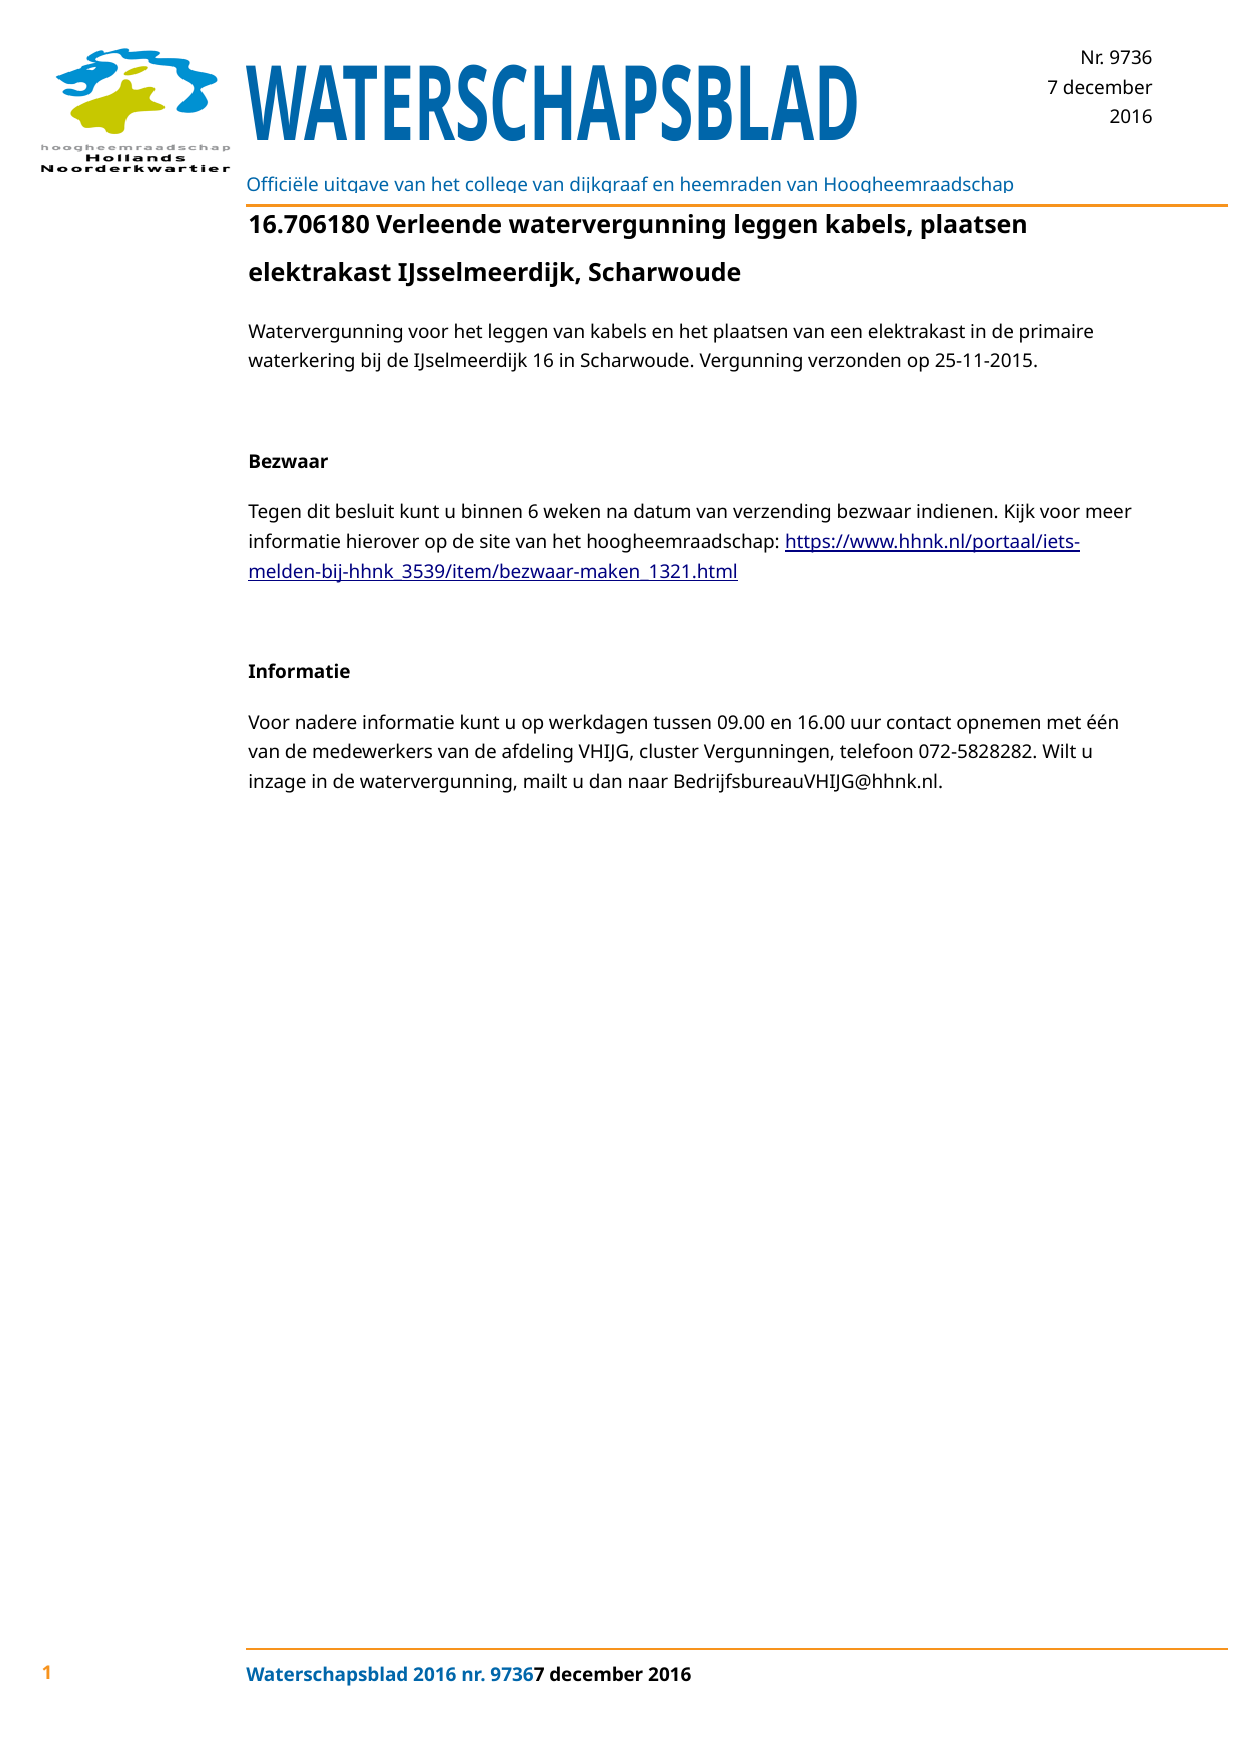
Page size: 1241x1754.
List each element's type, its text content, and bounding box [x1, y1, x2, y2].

text Tegen dit besluit kunt u binnen 6 weken na datum van verzending bezwaar indienen. Kijk voor meer informatie hierover op de site van het hoogheemraadschap: https://www.hhnk.nl/portaal/iets-melden-bij-hhnk_3539/item/bezwaar-maken_1321.html [248, 499, 1152, 584]
text 16.706180 Verleende watervergunning leggen kabels, plaatsen elektrakast IJsselmeerdijk, Scharwoude [248, 207, 1152, 288]
text Watervergunning voor het leggen van kabels en het plaatsen van een elektrakast in de primaire waterkering bij de IJselmeerdijk 16 in Scharwoude. Vergunning verzonden op 25-11-2015. [248, 318, 1152, 373]
text Voor nadere informatie kunt u op werkdagen tussen 09.00 en 16.00 uur contact opnemen met één van de medewerkers van de afdeling VHIJG, cluster Vergunningen, telefoon 072-5828282. Wilt u inzage in de watervergunning, mailt u dan naar BedrijfsbureauVHIJG@hhnk.nl. [248, 709, 1152, 794]
picture [41, 47, 231, 172]
text Informatie [248, 659, 1152, 684]
text Bezwaar [248, 448, 1152, 474]
